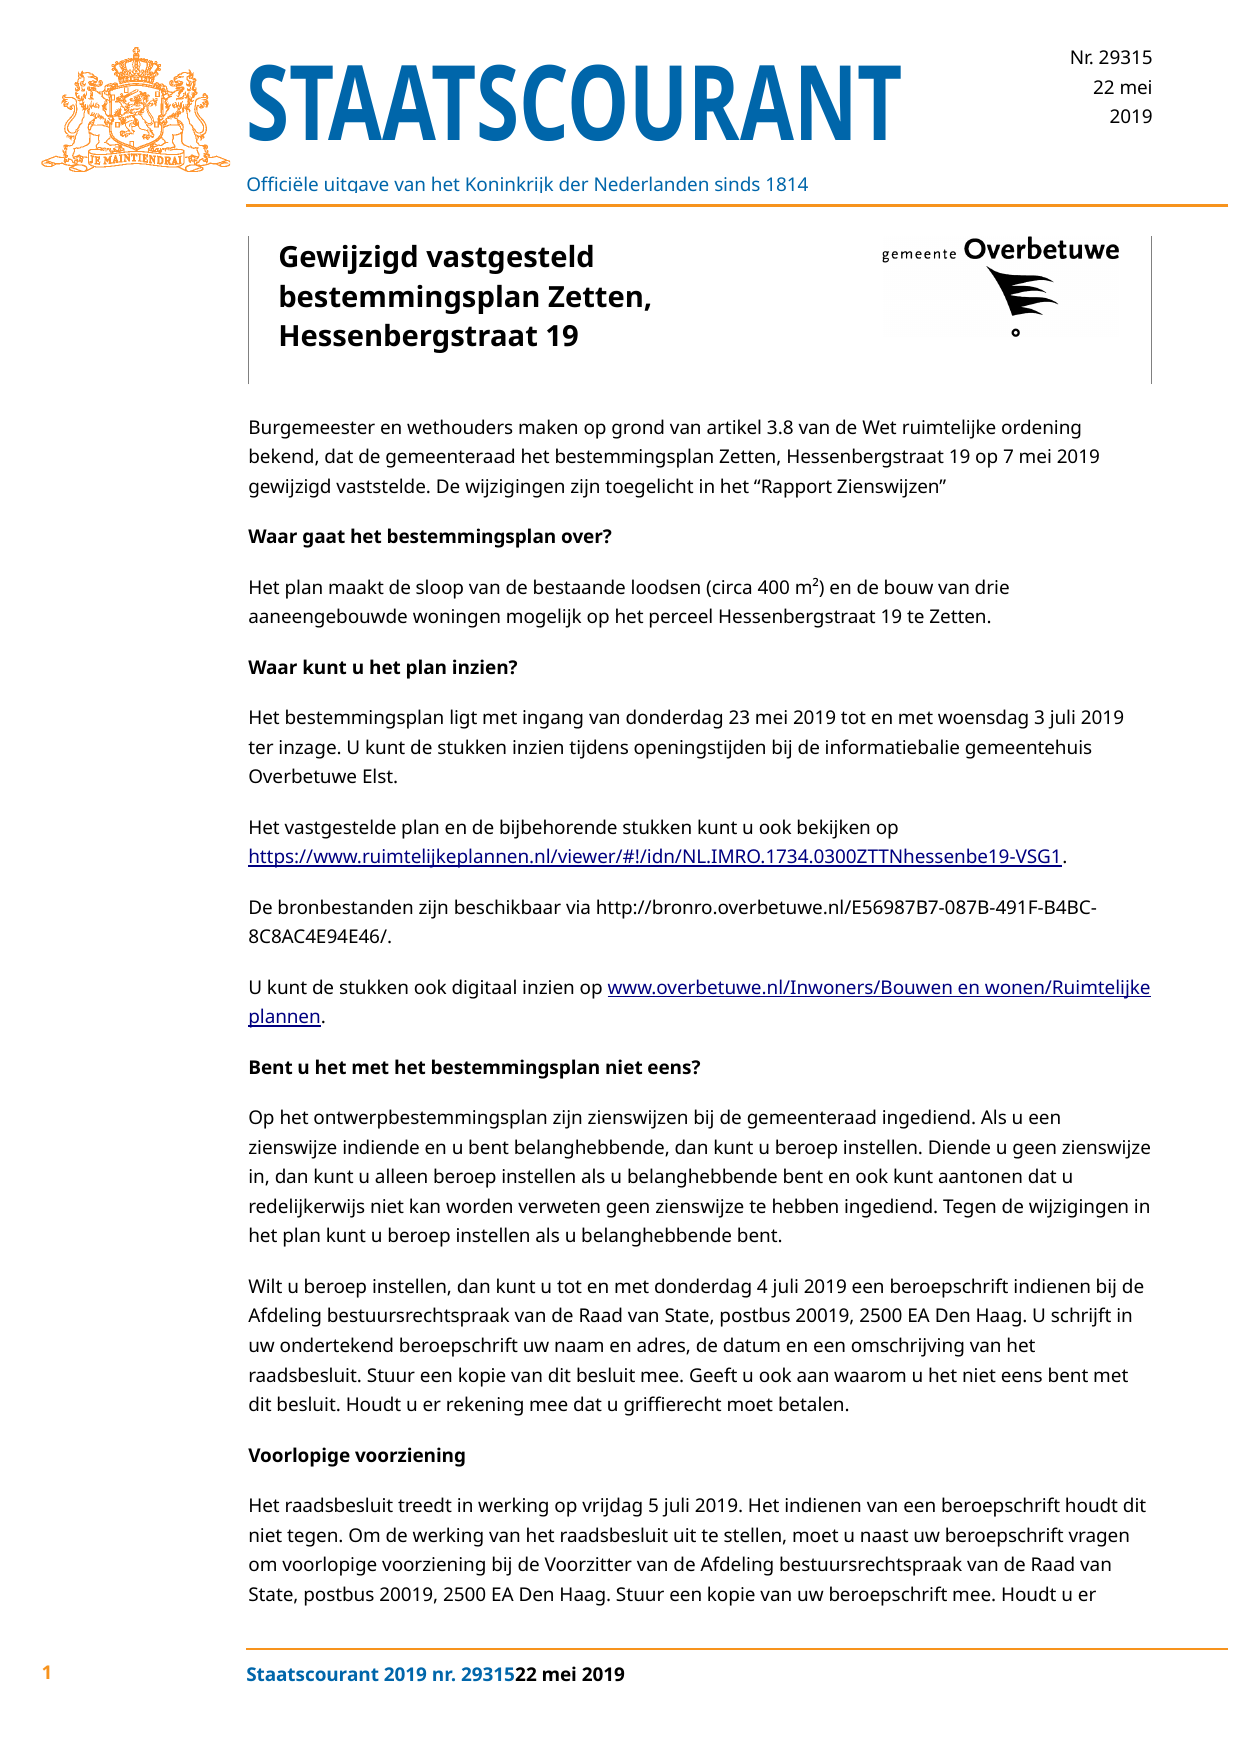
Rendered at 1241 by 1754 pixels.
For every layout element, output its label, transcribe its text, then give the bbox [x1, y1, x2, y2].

text Het raadsbesluit treedt in werking op vrijdag 5 juli 2019. Het indienen van een beroepschrift houdt dit niet tegen. Om de werking van het raadsbesluit uit te stellen, moet u naast uw beroepschrift vragen om voorlopige voorziening bij de Voorzitter van de Afdeling bestuursrechtspraak van de Raad van State, postbus 20019, 2500 EA Den Haag. Stuur een kopie van uw beroepschrift mee. Houdt u er [248, 1492, 1152, 1607]
table_header Gewijzigd vastgesteld bestemmingsplan Zetten, Hessenbergstraat 19 [249, 236, 850, 384]
picture [41, 47, 231, 172]
text Wilt u beroep instellen, dan kunt u tot en met donderdag 4 juli 2019 een beroepschrift indienen bij de Afdeling bestuursrechtspraak van de Raad van State, postbus 20019, 2500 EA Den Haag. U schrijft in uw ondertekend beroepschrift uw naam en adres, de datum en een omschrijving van het raadsbesluit. Stuur een kopie van dit besluit mee. Geeft u ook aan waarom u het niet eens bent met dit besluit. Houdt u er rekening mee dat u griffierecht moet betalen. [248, 1273, 1152, 1417]
text Het vastgestelde plan en de bijbehorende stukken kunt u ook bekijken op https://www.ruimtelijkeplannen.nl/viewer/#!/idn/NL.IMRO.1734.0300ZTTNhessenbe19-VSG1. [248, 814, 1152, 869]
text Burgemeester en wethouders maken op grond van artikel 3.8 van de Wet ruimtelijke ordening bekend, dat de gemeenteraad het bestemmingsplan Zetten, Hessenbergstraat 19 op 7 mei 2019 gewijzigd vaststelde. De wijzigingen zijn toegelicht in het “Rapport Zienswijzen” [248, 414, 1152, 499]
text U kunt de stukken ook digitaal inzien op www.overbetuwe.nl/Inwoners/Bouwen en wonen/Ruimtelijke plannen. [248, 974, 1152, 1029]
text Het plan maakt de sloop van de bestaande loodsen (circa 400 m²) en de bouw van drie aaneengebouwde woningen mogelijk op het perceel Hessenbergstraat 19 te Zetten. [248, 574, 1152, 629]
table_header [850, 236, 1151, 384]
text Voorlopige voorziening [248, 1442, 1152, 1468]
text Waar gaat het bestemmingsplan over? [248, 523, 1152, 549]
text Waar kunt u het plan inzien? [248, 654, 1152, 680]
text De bronbestanden zijn beschikbaar via http://bronro.overbetuwe.nl/E56987B7-087B-491F-B4BC-8C8AC4E94E46/. [248, 894, 1152, 949]
text Op het ontwerpbestemmingsplan zijn zienswijzen bij de gemeenteraad ingediend. Als u een zienswijze indiende en u bent belanghebbende, dan kunt u beroep instellen. Diende u geen zienswijze in, dan kunt u alleen beroep instellen als u belanghebbende bent en ook kunt aantonen dat u redelijkerwijs niet kan worden verweten geen zienswijze te hebben ingediend. Tegen de wijzigingen in het plan kunt u beroep instellen als u belanghebbende bent. [248, 1104, 1152, 1248]
text Het bestemmingsplan ligt met ingang van donderdag 23 mei 2019 tot en met woensdag 3 juli 2019 ter inzage. U kunt de stukken inzien tijdens openingstijden bij de informatiebalie gemeentehuis Overbetuwe Elst. [248, 704, 1152, 789]
text Bent u het met het bestemmingsplan niet eens? [248, 1054, 1152, 1080]
picture [882, 236, 1119, 337]
